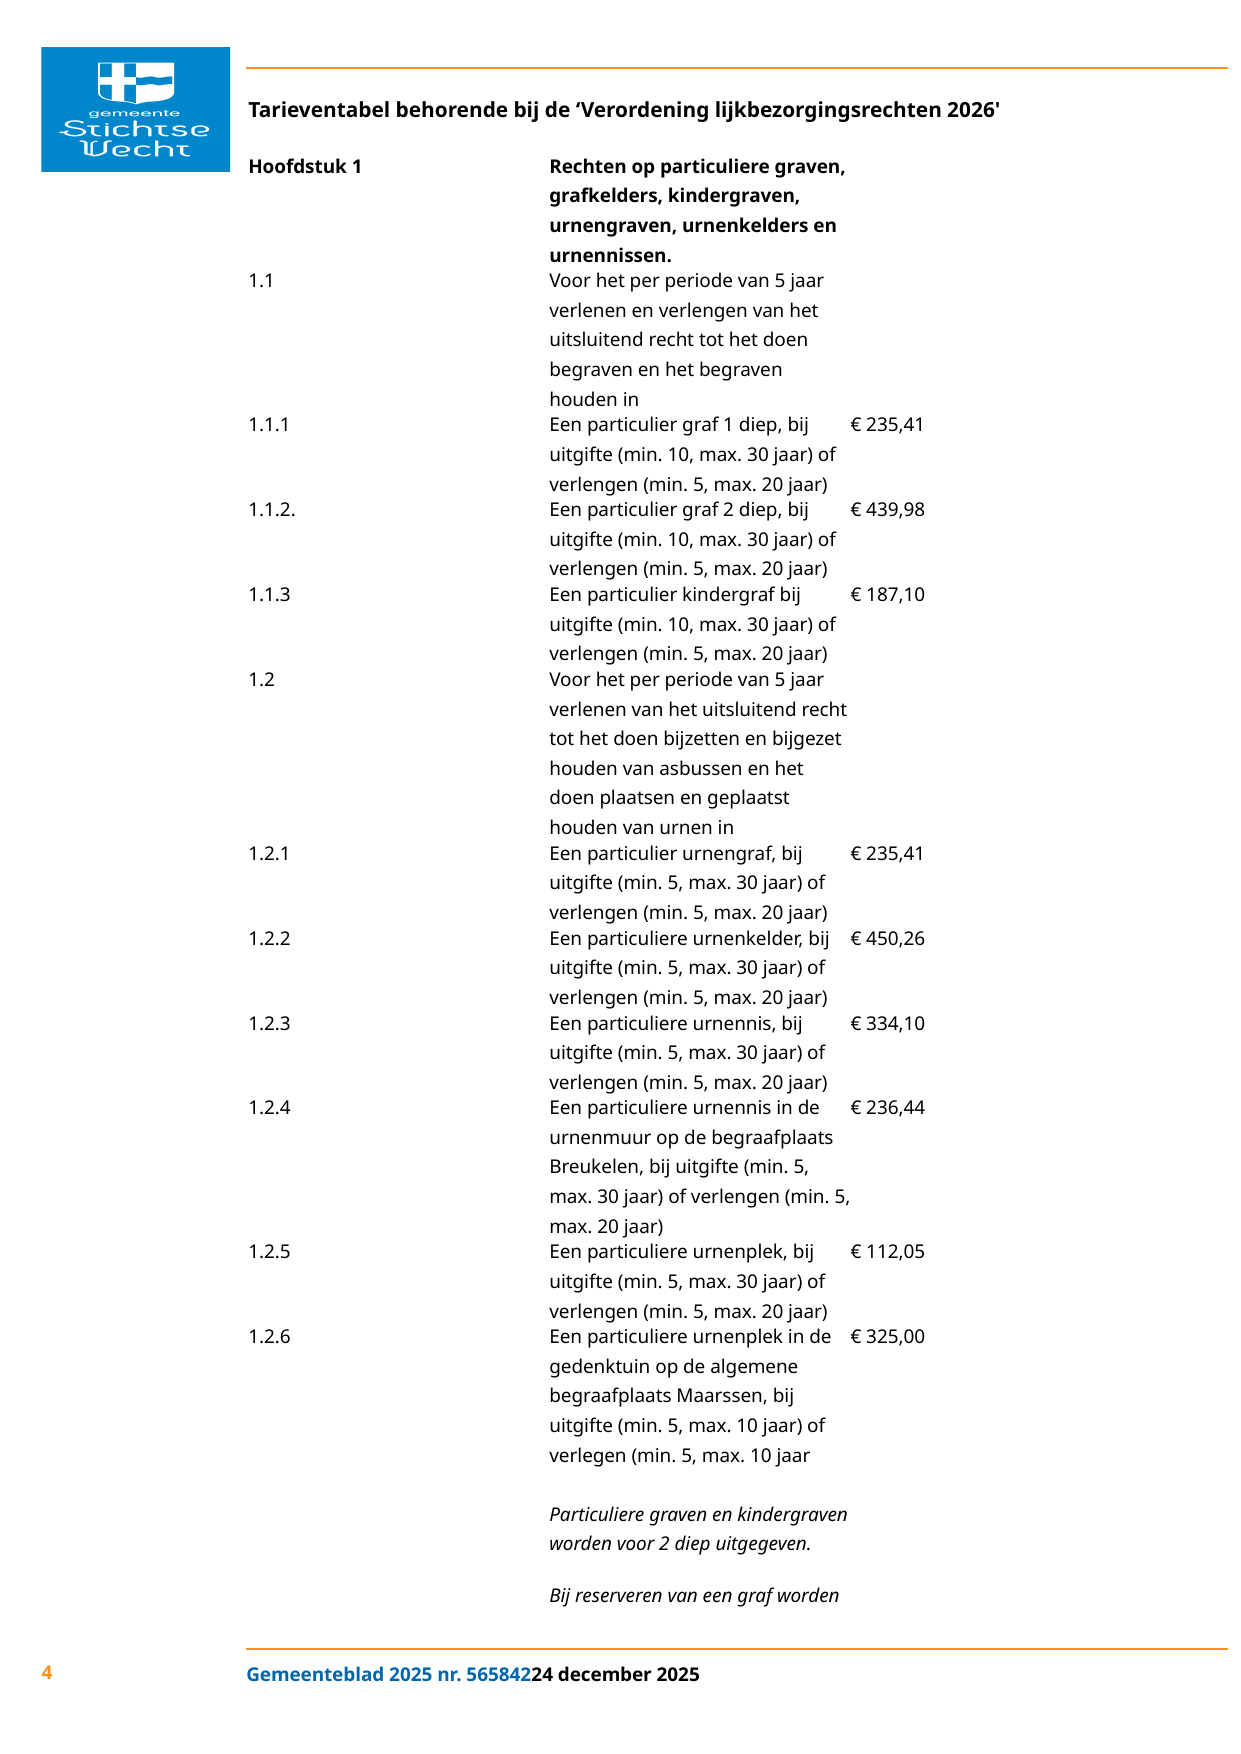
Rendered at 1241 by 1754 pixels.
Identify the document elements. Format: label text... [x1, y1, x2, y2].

table_cell Een particuliere urnenplek in de gedenktuin op de algemene begraafplaats Maarssen, bij uitgifte (min. 5, max. 10 jaar) of verlegen (min. 5, max. 10 jaar Particuliere graven en kindergraven worden voor 2 diep uitgegeven. [549, 1324, 850, 1556]
table_cell € 236,44 [850, 1095, 1152, 1239]
table_cell Een particuliere urnennis in de urnenmuur op de begraafplaats Breukelen, bij uitgifte (min. 5, max. 30 jaar) of verlengen (min. 5, max. 20 jaar) [549, 1095, 850, 1239]
picture [137, 63, 174, 103]
table_cell 1.2.1 [248, 840, 549, 925]
table_cell 1.2.6 [248, 1324, 549, 1556]
table_cell € 439,98 [850, 496, 1152, 581]
table_cell [549, 1556, 850, 1582]
table_cell Bij reserveren van een graf worden [549, 1582, 850, 1608]
table_cell Een particuliere urnennis, bij uitgifte (min. 5, max. 30 jaar) of verlengen (min. 5, max. 20 jaar) [549, 1010, 850, 1094]
table_cell [850, 666, 1152, 840]
table_cell [850, 268, 1152, 412]
table_cell € 334,10 [850, 1010, 1152, 1094]
table_header [850, 153, 1152, 267]
table_cell 1.2.5 [248, 1239, 549, 1323]
table_cell € 112,05 [850, 1239, 1152, 1323]
table_cell Een particulier kindergraf bij uitgifte (min. 10, max. 30 jaar) of verlengen (min. 5, max. 20 jaar) [549, 581, 850, 666]
table_cell Een particulier graf 2 diep, bij uitgifte (min. 10, max. 30 jaar) of verlengen (min. 5, max. 20 jaar) [549, 496, 850, 581]
table_cell 1.1.1 [248, 412, 549, 496]
table_cell 1.2.3 [248, 1010, 549, 1094]
table_cell [248, 1556, 549, 1582]
table_cell 1.1.3 [248, 581, 549, 666]
table_cell 1.2.4 [248, 1095, 549, 1239]
text Tarieventabel behorende bij de ‘Verordening lijkbezorgingsrechten 2026' [248, 95, 1152, 123]
picture [99, 63, 135, 101]
table_cell 1.2 [248, 666, 549, 840]
table_cell € 235,41 [850, 412, 1152, 496]
table_cell Een particuliere urnenkelder, bij uitgifte (min. 5, max. 30 jaar) of verlengen (min. 5, max. 20 jaar) [549, 925, 850, 1010]
table_cell Een particulier graf 1 diep, bij uitgifte (min. 10, max. 30 jaar) of verlengen (min. 5, max. 20 jaar) [549, 412, 850, 496]
table_cell [850, 1556, 1152, 1582]
table_cell 1.2.2 [248, 925, 549, 1010]
table_header Hoofdstuk 1 [248, 153, 549, 267]
table_cell € 235,41 [850, 840, 1152, 925]
table_cell [850, 1582, 1152, 1608]
table_cell 1.1.2. [248, 496, 549, 581]
table_cell 1.1 [248, 268, 549, 412]
table_cell Een particuliere urnenplek, bij uitgifte (min. 5, max. 30 jaar) of verlengen (min. 5, max. 20 jaar) [549, 1239, 850, 1323]
table_cell € 187,10 [850, 581, 1152, 666]
table_cell [248, 1582, 549, 1608]
table_cell € 325,00 [850, 1324, 1152, 1556]
table_cell Voor het per periode van 5 jaar verlenen van het uitsluitend recht tot het doen bijzetten en bijgezet houden van asbussen en het doen plaatsen en geplaatst houden van urnen in [549, 666, 850, 840]
table_cell Een particulier urnengraf, bij uitgifte (min. 5, max. 30 jaar) of verlengen (min. 5, max. 20 jaar) [549, 840, 850, 925]
table_cell € 450,26 [850, 925, 1152, 1010]
table_cell Voor het per periode van 5 jaar verlenen en verlengen van het uitsluitend recht tot het doen begraven en het begraven houden in [549, 268, 850, 412]
table_header Rechten op particuliere graven, grafkelders, kindergraven, urnengraven, urnenkelders en urnennissen. [549, 153, 850, 267]
